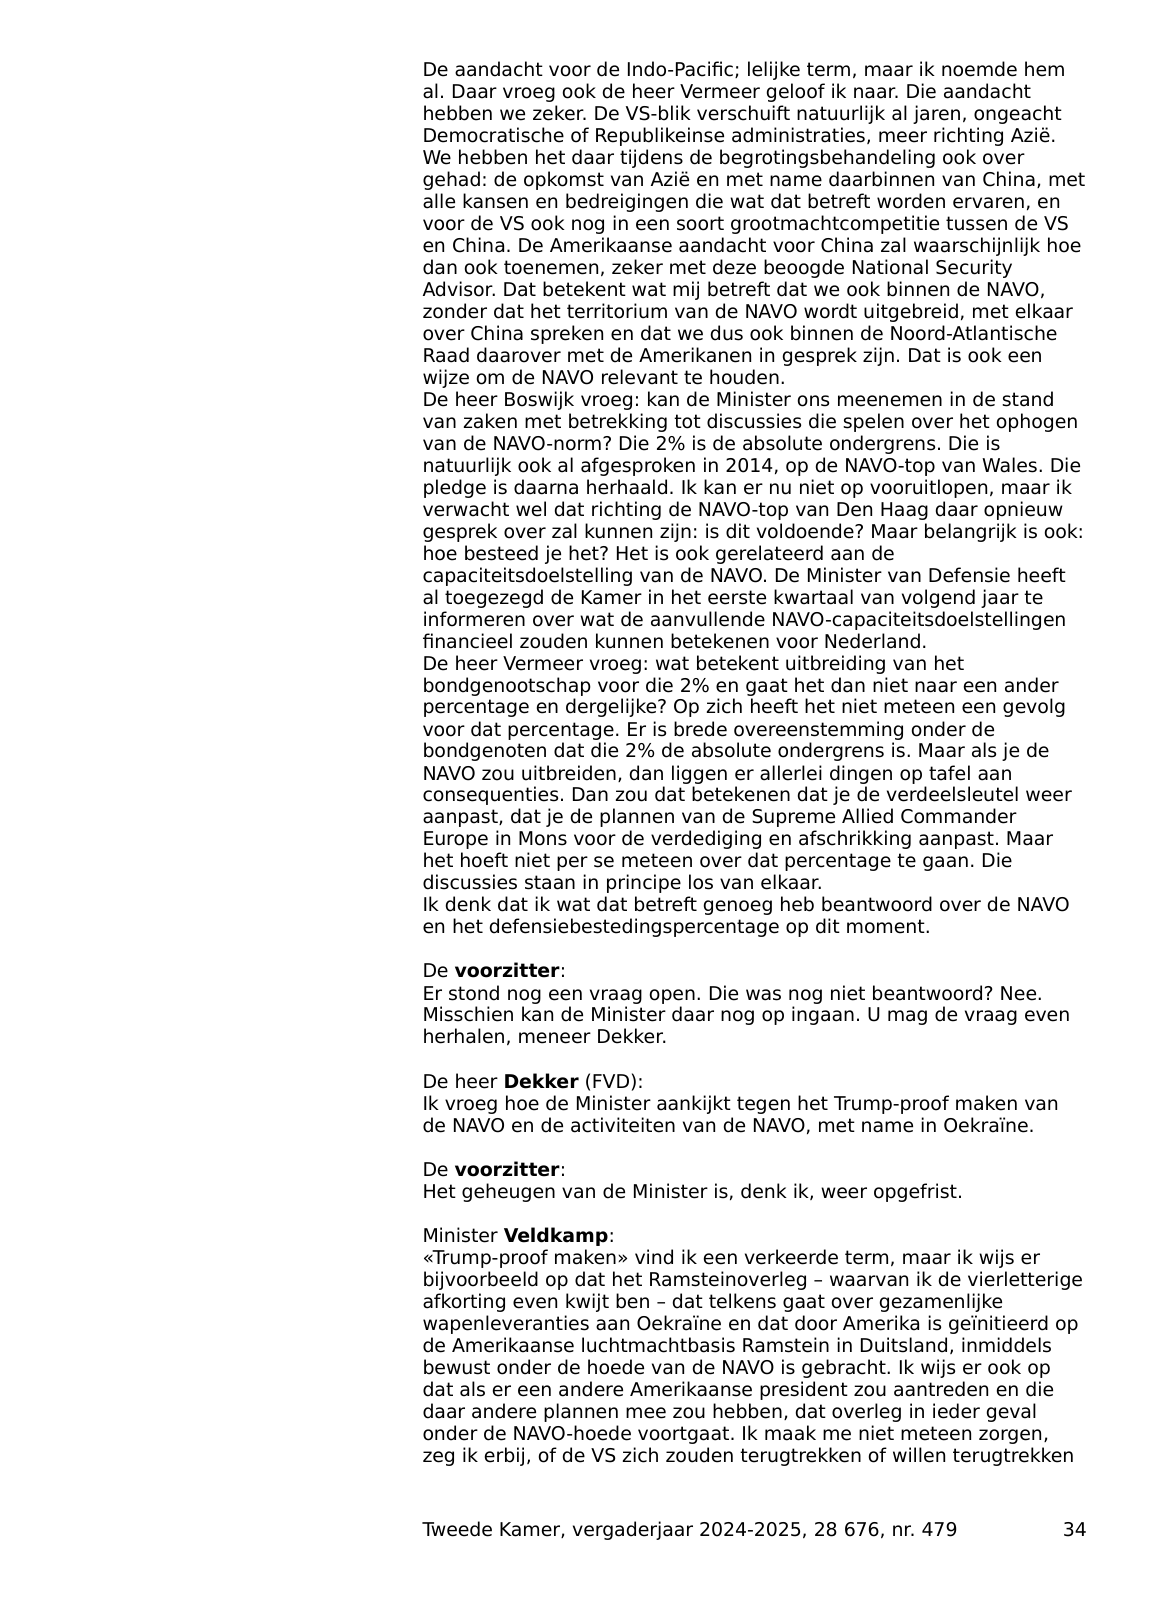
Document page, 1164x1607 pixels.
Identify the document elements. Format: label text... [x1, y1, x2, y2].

text De heer Dekker (FVD): [422, 1071, 1087, 1092]
text De heer Vermeer vroeg: wat betekent uitbreiding van het bondgenootschap voor die 2% en gaat het dan niet naar een ander percentage en dergelijke? Op zich heeft het niet meteen een gevolg voor dat percentage. Er is brede overeenstemming onder de bondgenoten dat die 2% de absolute ondergrens is. Maar als je de NAVO zou uitbreiden, dan liggen er allerlei dingen op tafel aan consequenties. Dan zou dat betekenen dat je de verdeelsleutel weer aanpast, dat je de plannen van de Supreme Allied Commander Europe in Mons voor de verdediging en afschrikking aanpast. Maar het hoeft niet per se meteen over dat percentage te gaan. Die discussies staan in principe los van elkaar. [422, 652, 1087, 894]
text De heer Boswijk vroeg: kan de Minister ons meenemen in de stand van zaken met betrekking tot discussies die spelen over het ophogen van de NAVO-norm? Die 2% is de absolute ondergrens. Die is natuurlijk ook al afgesproken in 2014, op de NAVO-top van Wales. Die pledge is daarna herhaald. Ik kan er nu niet op vooruitlopen, maar ik verwacht wel dat richting de NAVO-top van Den Haag daar opnieuw gesprek over zal kunnen zijn: is dit voldoende? Maar belangrijk is ook: hoe besteed je het? Het is ook gerelateerd aan de capaciteitsdoelstelling van de NAVO. De Minister van Defensie heeft al toegezegd de Kamer in het eerste kwartaal van volgend jaar te informeren over wat de aanvullende NAVO-capaciteitsdoelstellingen financieel zouden kunnen betekenen voor Nederland. [422, 389, 1087, 652]
text Ik vroeg hoe de Minister aankijkt tegen het Trump-proof maken van de NAVO en de activiteiten van de NAVO, met name in Oekraïne. [422, 1092, 1087, 1136]
text Er stond nog een vraag open. Die was nog niet beantwoord? Nee. Misschien kan de Minister daar nog op ingaan. U mag de vraag even herhalen, meneer Dekker. [422, 982, 1087, 1048]
text Minister Veldkamp: [422, 1225, 1087, 1247]
text Het geheugen van de Minister is, denk ik, weer opgefrist. [422, 1181, 1087, 1203]
text Ik denk dat ik wat dat betreft genoeg heb beantwoord over de NAVO en het defensiebestedingspercentage op dit moment. [422, 894, 1087, 938]
text «Trump-proof maken» vind ik een verkeerde term, maar ik wijs er bijvoorbeeld op dat het Ramsteinoverleg – waarvan ik de vierletterige afkorting even kwijt ben – dat telkens gaat over gezamenlijke wapenleveranties aan Oekraïne en dat door Amerika is geïnitieerd op de Amerikaanse luchtmachtbasis Ramstein in Duitsland, inmiddels bewust onder de hoede van de NAVO is gebracht. Ik wijs er ook op dat als er een andere Amerikaanse president zou aantreden en die daar andere plannen mee zou hebben, dat overleg in ieder geval onder de NAVO-hoede voortgaat. Ik maak me niet meteen zorgen, zeg ik erbij, of de VS zich zouden terugtrekken of willen terugtrekken [422, 1247, 1087, 1467]
text De voorzitter: [422, 960, 1087, 982]
text De aandacht voor de Indo-Pacific; lelijke term, maar ik noemde hem al. Daar vroeg ook de heer Vermeer geloof ik naar. Die aandacht hebben we zeker. De VS-blik verschuift natuurlijk al jaren, ongeacht Democratische of Republikeinse administraties, meer richting Azië. We hebben het daar tijdens de begrotingsbehandeling ook over gehad: de opkomst van Azië en met name daarbinnen van China, met alle kansen en bedreigingen die wat dat betreft worden ervaren, en voor de VS ook nog in een soort grootmachtcompetitie tussen de VS en China. De Amerikaanse aandacht voor China zal waarschijnlijk hoe dan ook toenemen, zeker met deze beoogde National Security Advisor. Dat betekent wat mij betreft dat we ook binnen de NAVO, zonder dat het territorium van de NAVO wordt uitgebreid, met elkaar over China spreken en dat we dus ook binnen de Noord-Atlantische Raad daarover met de Amerikanen in gesprek zijn. Dat is ook een wijze om de NAVO relevant te houden. [422, 59, 1087, 389]
text De voorzitter: [422, 1159, 1087, 1181]
